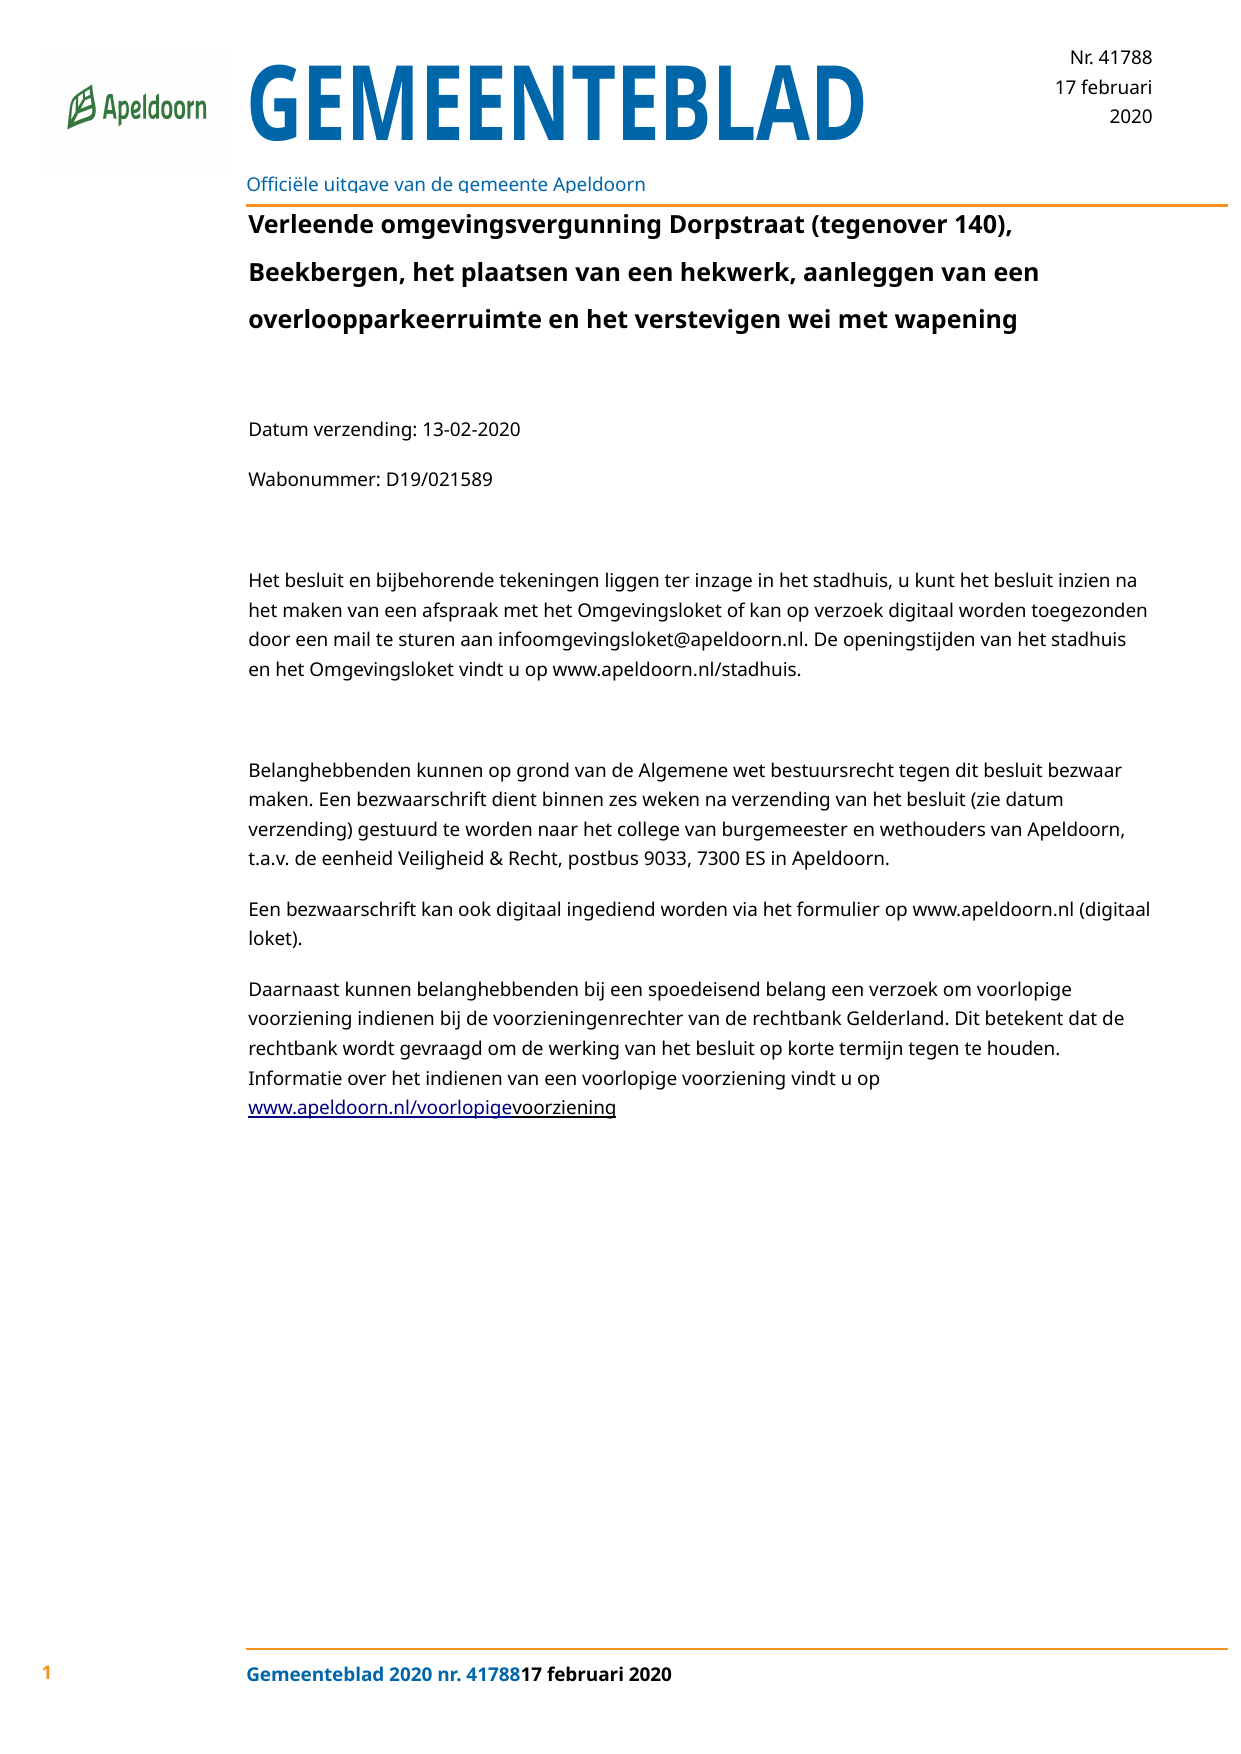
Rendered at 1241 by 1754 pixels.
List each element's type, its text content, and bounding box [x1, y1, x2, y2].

text Daarnaast kunnen belanghebbenden bij een spoedeisend belang een verzoek om voorlopige voorziening indienen bij de voorzieningenrechter van de rechtbank Gelderland. Dit betekent dat de rechtbank wordt gevraagd om de werking van het besluit op korte termijn tegen te houden. Informatie over het indienen van een voorlopige voorziening vindt u op www.apeldoorn.nl/voorlopigevoorziening [248, 976, 1152, 1120]
picture [41, 47, 231, 172]
text Belanghebbenden kunnen op grond van de Algemene wet bestuursrecht tegen dit besluit bezwaar maken. Een bezwaarschrift dient binnen zes weken na verzending van het besluit (zie datum verzending) gestuurd te worden naar het college van burgemeester en wethouders van Apeldoorn, t.a.v. de eenheid Veiligheid & Recht, postbus 9033, 7300 ES in Apeldoorn. [248, 757, 1152, 871]
text Een bezwaarschrift kan ook digitaal ingediend worden via het formulier op www.apeldoorn.nl (digitaal loket). [248, 896, 1152, 951]
text Wabonummer: D19/021589 [248, 466, 1152, 492]
text Verleende omgevingsvergunning Dorpstraat (tegenover 140), Beekbergen, het plaatsen van een hekwerk, aanleggen van een overloopparkeerruimte en het verstevigen wei met wapening [248, 207, 1152, 336]
text Datum verzending: 13-02-2020 [248, 416, 1152, 442]
text Het besluit en bijbehorende tekeningen liggen ter inzage in het stadhuis, u kunt het besluit inzien na het maken van een afspraak met het Omgevingsloket of kan op verzoek digitaal worden toegezonden door een mail te sturen aan infoomgevingsloket@apeldoorn.nl. De openingstijden van het stadhuis en het Omgevingsloket vindt u op www.apeldoorn.nl/stadhuis. [248, 567, 1152, 682]
